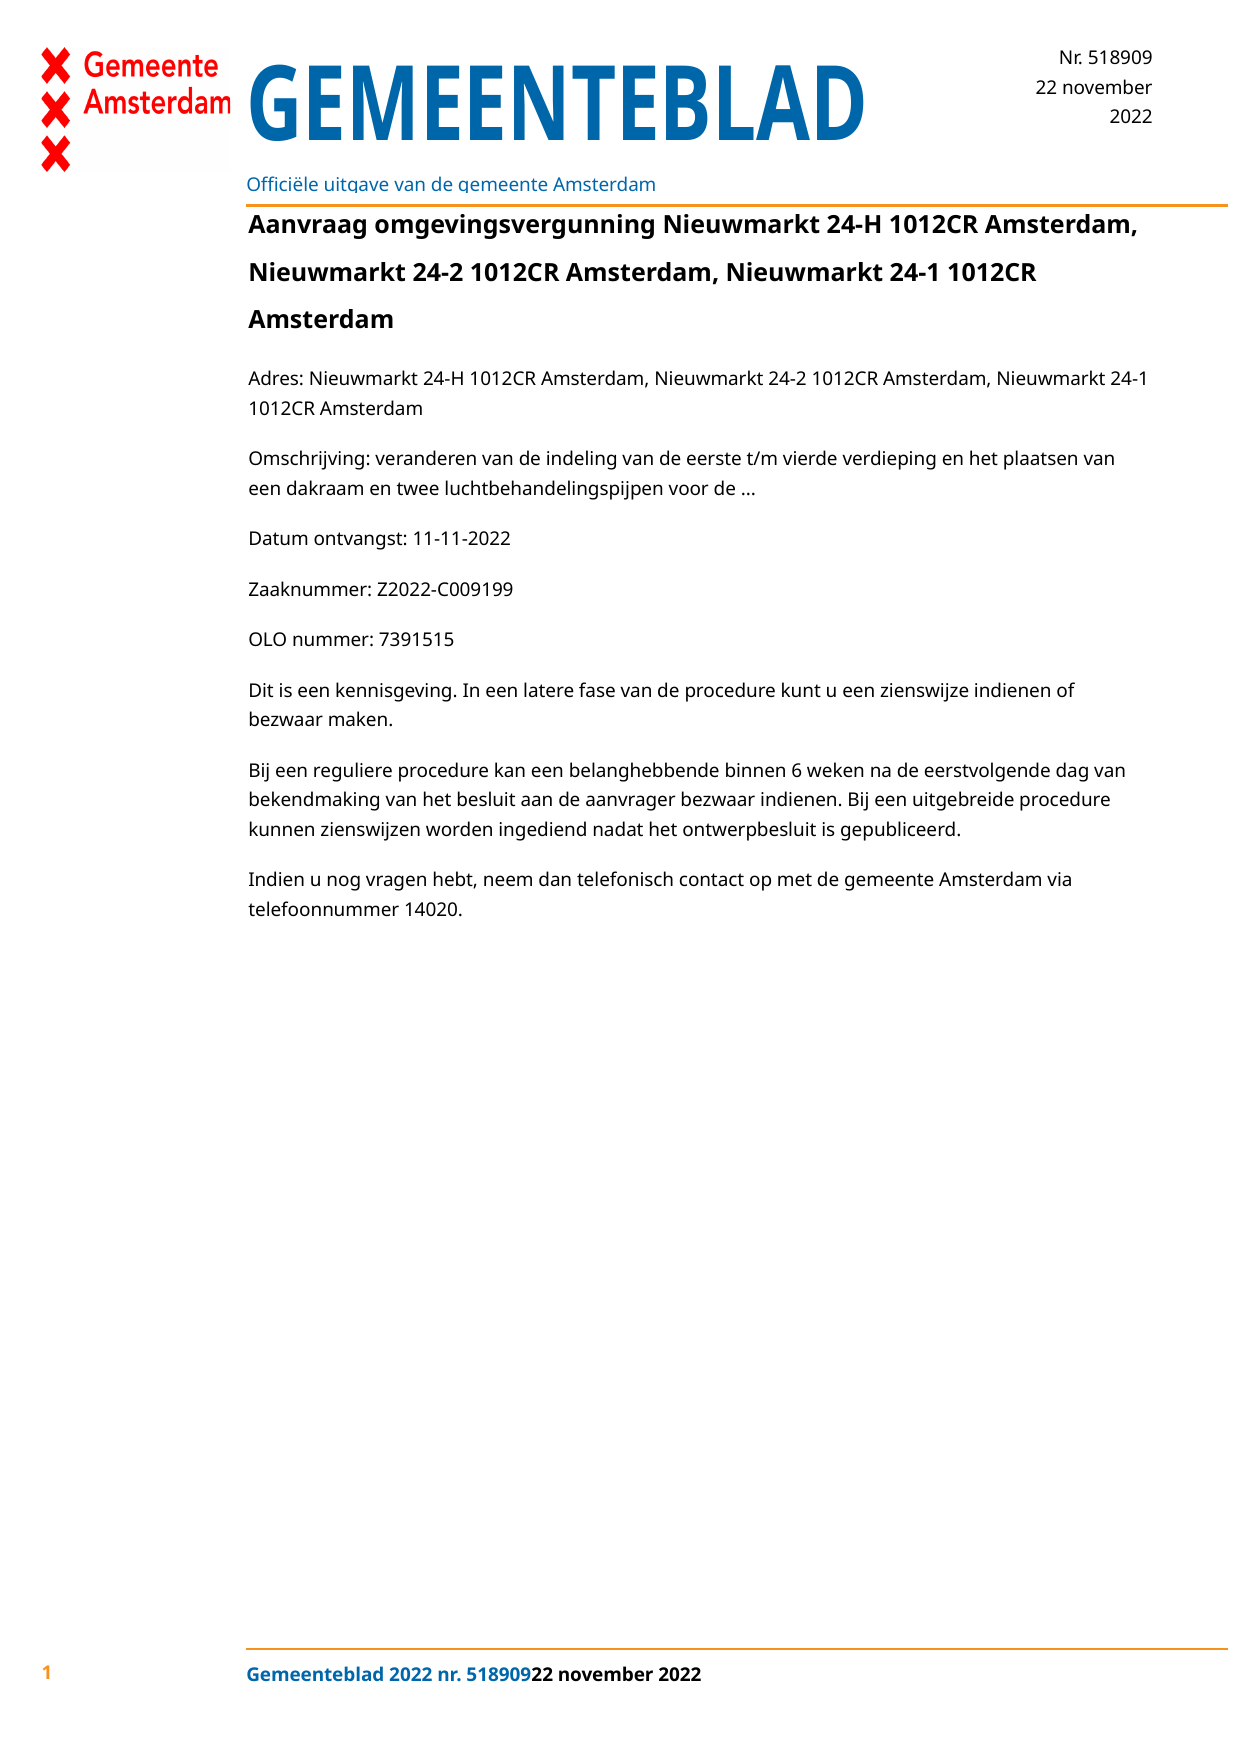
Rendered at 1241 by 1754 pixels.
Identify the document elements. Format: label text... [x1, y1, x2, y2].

text Bij een reguliere procedure kan een belanghebbende binnen 6 weken na de eerstvolgende dag van bekendmaking van het besluit aan de aanvrager bezwaar indienen. Bij een uitgebreide procedure kunnen zienswijzen worden ingediend nadat het ontwerpbesluit is gepubliceerd. [248, 757, 1152, 842]
picture [41, 47, 231, 172]
text Datum ontvangst: 11-11-2022 [248, 526, 1152, 551]
text Adres: Nieuwmarkt 24-H 1012CR Amsterdam, Nieuwmarkt 24-2 1012CR Amsterdam, Nieuwmarkt 24-1 1012CR Amsterdam [248, 366, 1152, 421]
text OLO nummer: 7391515 [248, 626, 1152, 652]
text Zaaknummer: Z2022-C009199 [248, 576, 1152, 602]
text Omschrijving: veranderen van de indeling van de eerste t/m vierde verdieping en het plaatsen van een dakraam en twee luchtbehandelingspijpen voor de ... [248, 446, 1152, 501]
text Aanvraag omgevingsvergunning Nieuwmarkt 24-H 1012CR Amsterdam, Nieuwmarkt 24-2 1012CR Amsterdam, Nieuwmarkt 24-1 1012CR Amsterdam [248, 207, 1152, 336]
text Indien u nog vragen hebt, neem dan telefonisch contact op met de gemeente Amsterdam via telefoonnummer 14020. [248, 866, 1152, 922]
text Dit is een kennisgeving. In een latere fase van de procedure kunt u een zienswijze indienen of bezwaar maken. [248, 677, 1152, 732]
